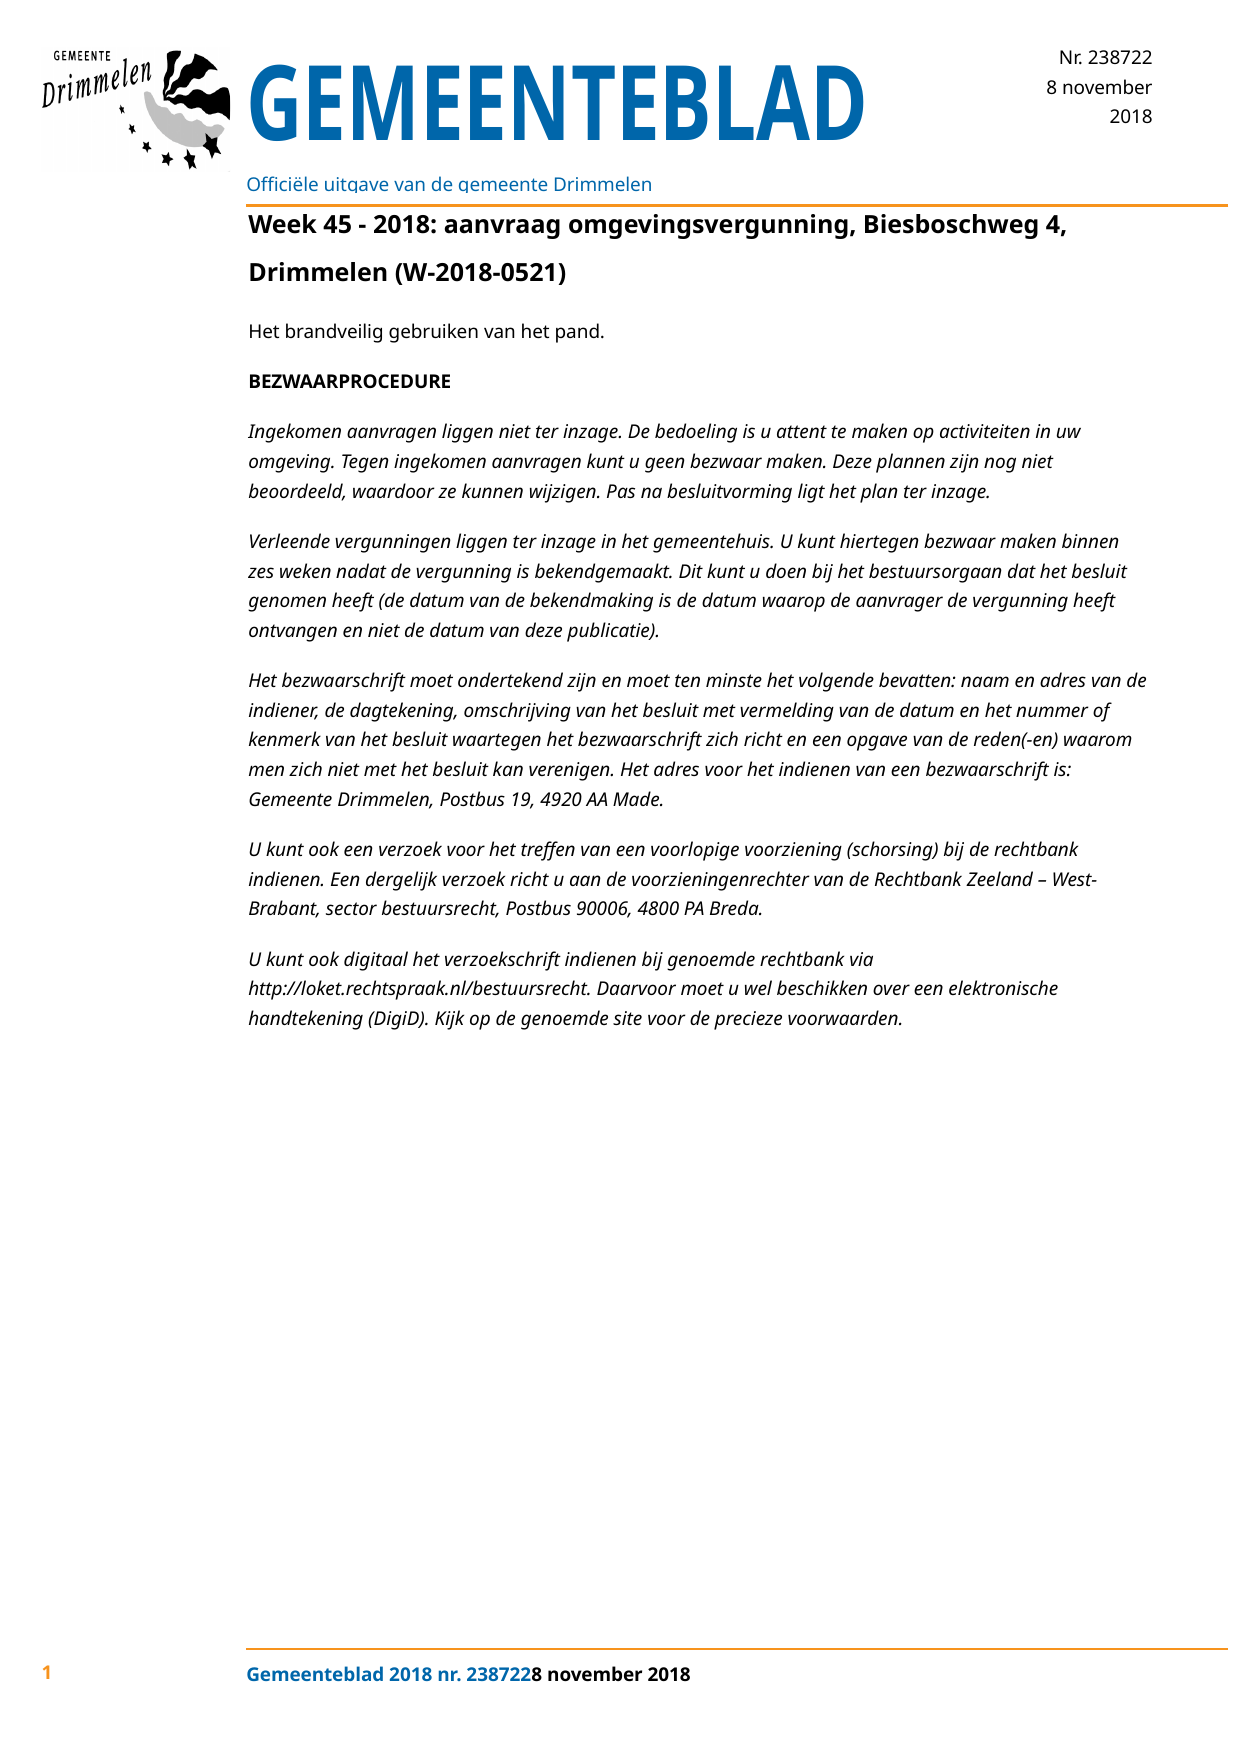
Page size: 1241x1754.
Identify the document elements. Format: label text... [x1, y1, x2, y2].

text Het bezwaarschrift moet ondertekend zijn en moet ten minste het volgende bevatten: naam en adres van de indiener, de dagtekening, omschrijving van het besluit met vermelding van de datum en het nummer of kenmerk van het besluit waartegen het bezwaarschrift zich richt en een opgave van de reden(-en) waarom men zich niet met het besluit kan verenigen. Het adres voor het indienen van een bezwaarschrift is: Gemeente Drimmelen, Postbus 19, 4920 AA Made. [248, 667, 1152, 812]
text Week 45 - 2018: aanvraag omgevingsvergunning, Biesboschweg 4, Drimmelen (W-2018-0521) [248, 207, 1152, 288]
text Verleende vergunningen liggen ter inzage in het gemeentehuis. U kunt hiertegen bezwaar maken binnen zes weken nadat de vergunning is bekendgemaakt. Dit kunt u doen bij het bestuursorgaan dat het besluit genomen heeft (de datum van de bekendmaking is de datum waarop de aanvrager de vergunning heeft ontvangen en niet de datum van deze publicatie). [248, 528, 1152, 643]
text U kunt ook digitaal het verzoekschrift indienen bij genoemde rechtbank via http://loket.rechtspraak.nl/bestuursrecht. Daarvoor moet u wel beschikken over een elektronische handtekening (DigiD). Kijk op de genoemde site voor de precieze voorwaarden. [248, 946, 1152, 1031]
text BEZWAARPROCEDURE [248, 368, 1152, 394]
text Ingekomen aanvragen liggen niet ter inzage. De bedoeling is u attent te maken op activiteiten in uw omgeving. Tegen ingekomen aanvragen kunt u geen bezwaar maken. Deze plannen zijn nog niet beoordeeld, waardoor ze kunnen wijzigen. Pas na besluitvorming ligt het plan ter inzage. [248, 419, 1152, 504]
text U kunt ook een verzoek voor het treffen van een voorlopige voorziening (schorsing) bij de rechtbank indienen. Een dergelijk verzoek richt u aan de voorzieningenrechter van de Rechtbank Zeeland – West-Brabant, sector bestuursrecht, Postbus 90006, 4800 PA Breda. [248, 836, 1152, 921]
text Het brandveilig gebruiken van het pand. [248, 318, 1152, 344]
picture [41, 47, 231, 172]
